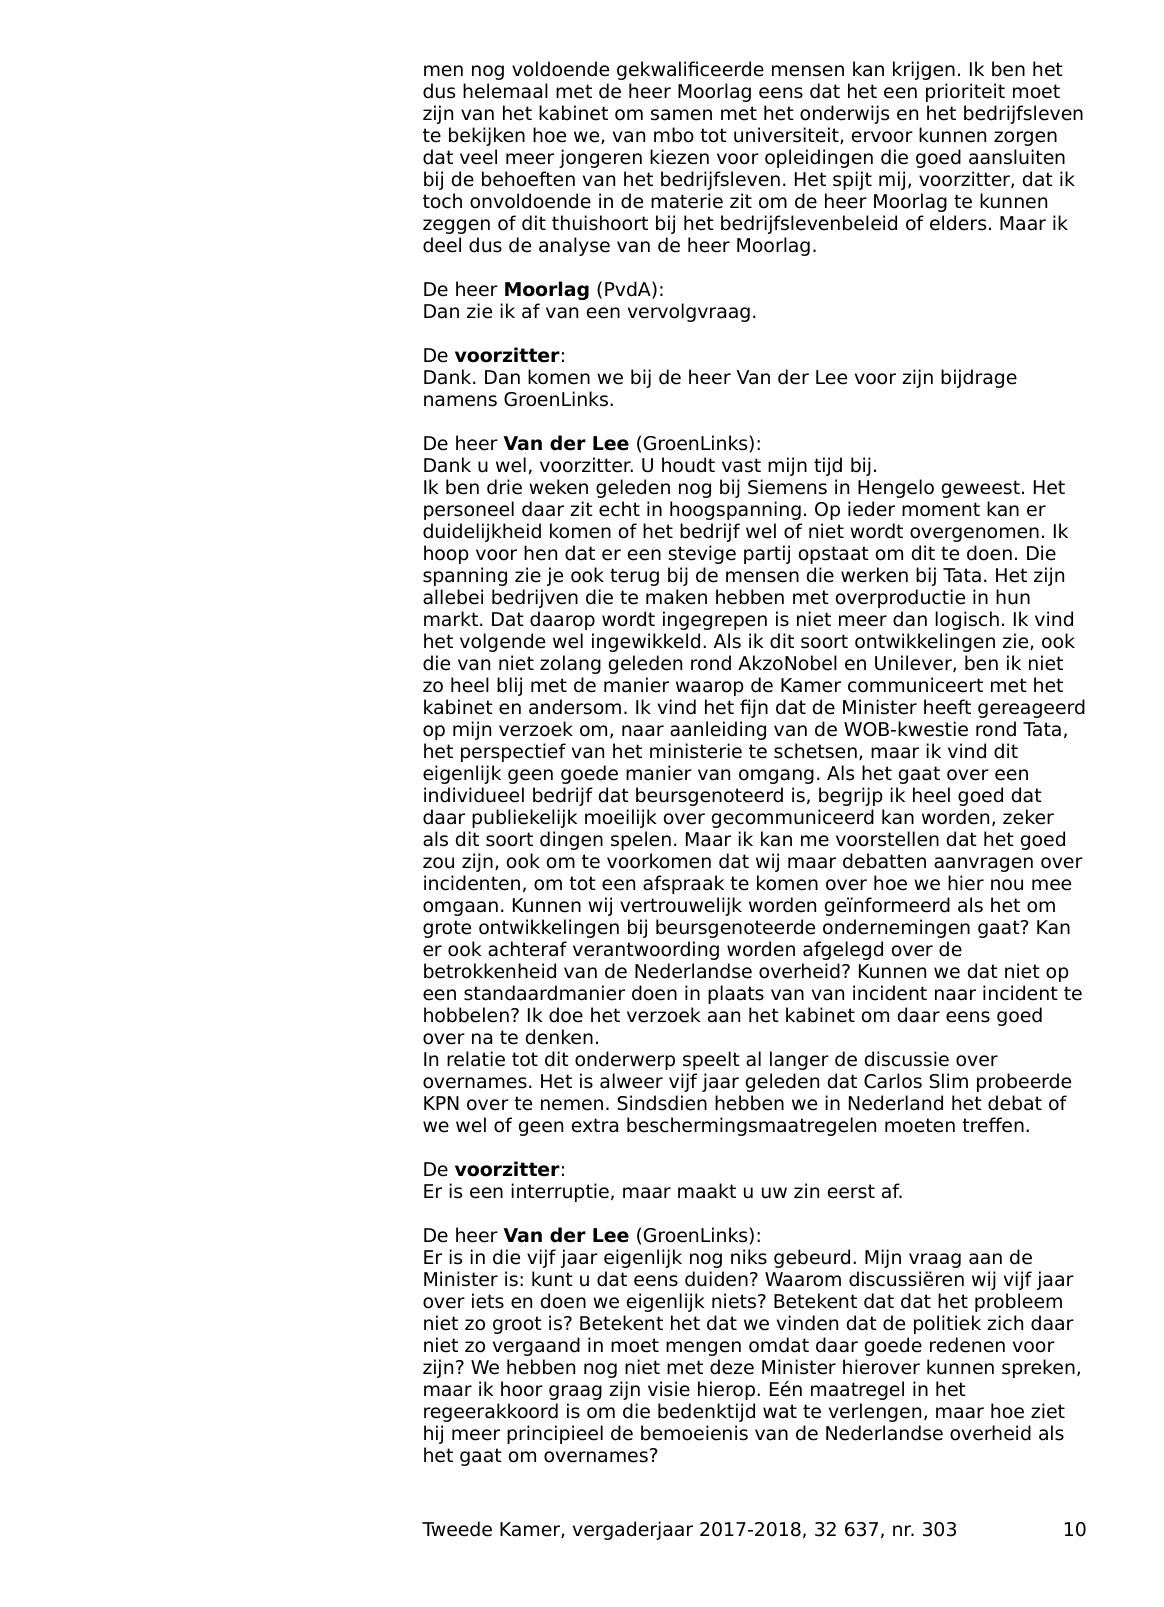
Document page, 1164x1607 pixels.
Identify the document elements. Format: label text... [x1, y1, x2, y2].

text De heer Moorlag (PvdA): [422, 279, 1087, 301]
text De voorzitter: [422, 1159, 1087, 1181]
text In relatie tot dit onderwerp speelt al langer de discussie over overnames. Het is alweer vijf jaar geleden dat Carlos Slim probeerde KPN over te nemen. Sindsdien hebben we in Nederland het debat of we wel of geen extra beschermingsmaatregelen moeten treffen. [422, 1049, 1087, 1137]
text Er is een interruptie, maar maakt u uw zin eerst af. [422, 1181, 1087, 1203]
text Er is in die vijf jaar eigenlijk nog niks gebeurd. Mijn vraag aan de Minister is: kunt u dat eens duiden? Waarom discussiëren wij vijf jaar over iets en doen we eigenlijk niets? Betekent dat dat het probleem niet zo groot is? Betekent het dat we vinden dat de politiek zich daar niet zo vergaand in moet mengen omdat daar goede redenen voor zijn? We hebben nog niet met deze Minister hierover kunnen spreken, maar ik hoor graag zijn visie hierop. Eén maatregel in het regeerakkoord is om die bedenktijd wat te verlengen, maar hoe ziet hij meer principieel de bemoeienis van de Nederlandse overheid als het gaat om overnames? [422, 1247, 1087, 1467]
text De voorzitter: [422, 345, 1087, 367]
text De heer Van der Lee (GroenLinks): [422, 1225, 1087, 1247]
text men nog voldoende gekwalificeerde mensen kan krijgen. Ik ben het dus helemaal met de heer Moorlag eens dat het een prioriteit moet zijn van het kabinet om samen met het onderwijs en het bedrijfsleven te bekijken hoe we, van mbo tot universiteit, ervoor kunnen zorgen dat veel meer jongeren kiezen voor opleidingen die goed aansluiten bij de behoeften van het bedrijfsleven. Het spijt mij, voorzitter, dat ik toch onvoldoende in de materie zit om de heer Moorlag te kunnen zeggen of dit thuishoort bij het bedrijfslevenbeleid of elders. Maar ik deel dus de analyse van de heer Moorlag. [422, 59, 1087, 257]
text Ik ben drie weken geleden nog bij Siemens in Hengelo geweest. Het personeel daar zit echt in hoogspanning. Op ieder moment kan er duidelijkheid komen of het bedrijf wel of niet wordt overgenomen. Ik hoop voor hen dat er een stevige partij opstaat om dit te doen. Die spanning zie je ook terug bij de mensen die werken bij Tata. Het zijn allebei bedrijven die te maken hebben met overproductie in hun markt. Dat daarop wordt ingegrepen is niet meer dan logisch. Ik vind het volgende wel ingewikkeld. Als ik dit soort ontwikkelingen zie, ook die van niet zolang geleden rond AkzoNobel en Unilever, ben ik niet zo heel blij met de manier waarop de Kamer communiceert met het kabinet en andersom. Ik vind het fijn dat de Minister heeft gereageerd op mijn verzoek om, naar aanleiding van de WOB-kwestie rond Tata, het perspectief van het ministerie te schetsen, maar ik vind dit eigenlijk geen goede manier van omgang. Als het gaat over een individueel bedrijf dat beursgenoteerd is, begrijp ik heel goed dat daar publiekelijk moeilijk over gecommuniceerd kan worden, zeker als dit soort dingen spelen. Maar ik kan me voorstellen dat het goed zou zijn, ook om te voorkomen dat wij maar debatten aanvragen over incidenten, om tot een afspraak te komen over hoe we hier nou mee omgaan. Kunnen wij vertrouwelijk worden geïnformeerd als het om grote ontwikkelingen bij beursgenoteerde ondernemingen gaat? Kan er ook achteraf verantwoording worden afgelegd over de betrokkenheid van de Nederlandse overheid? Kunnen we dat niet op een standaardmanier doen in plaats van van incident naar incident te hobbelen? Ik doe het verzoek aan het kabinet om daar eens goed over na te denken. [422, 477, 1087, 1049]
text De heer Van der Lee (GroenLinks): [422, 433, 1087, 455]
text Dan zie ik af van een vervolgvraag. [422, 301, 1087, 323]
text Dank u wel, voorzitter. U houdt vast mijn tijd bij. [422, 455, 1087, 477]
text Dank. Dan komen we bij de heer Van der Lee voor zijn bijdrage namens GroenLinks. [422, 367, 1087, 411]
